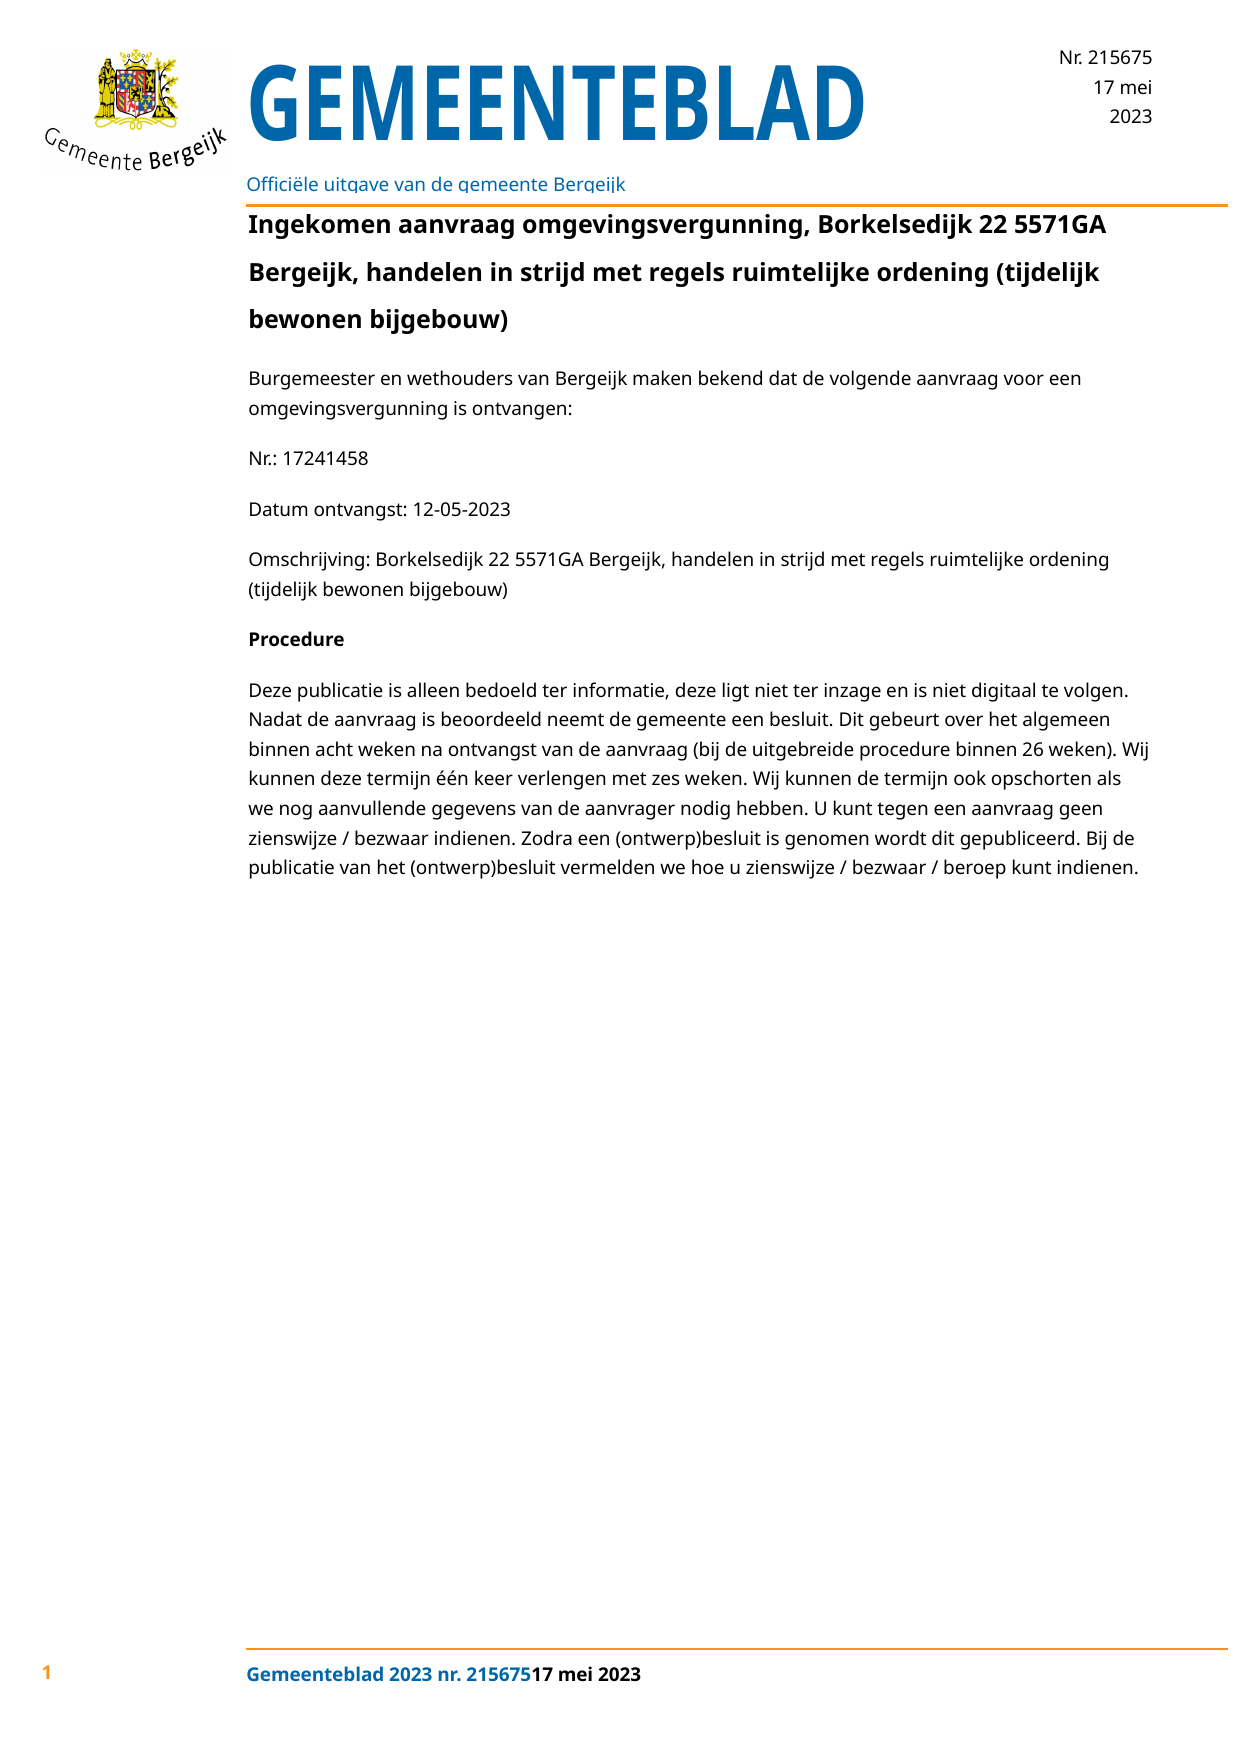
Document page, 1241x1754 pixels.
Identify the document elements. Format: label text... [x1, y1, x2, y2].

text Procedure [248, 626, 1152, 652]
picture [41, 47, 231, 172]
text Nr.: 17241458 [248, 446, 1152, 471]
text Burgemeester en wethouders van Bergeijk maken bekend dat de volgende aanvraag voor een omgevingsvergunning is ontvangen: [248, 366, 1152, 421]
text Datum ontvangst: 12-05-2023 [248, 496, 1152, 522]
text Ingekomen aanvraag omgevingsvergunning, Borkelsedijk 22 5571GA Bergeijk, handelen in strijd met regels ruimtelijke ordening (tijdelijk bewonen bijgebouw) [248, 207, 1152, 336]
text Omschrijving: Borkelsedijk 22 5571GA Bergeijk, handelen in strijd met regels ruimtelijke ordening (tijdelijk bewonen bijgebouw) [248, 546, 1152, 602]
text Deze publicatie is alleen bedoeld ter informatie, deze ligt niet ter inzage en is niet digitaal te volgen. Nadat de aanvraag is beoordeeld neemt de gemeente een besluit. Dit gebeurt over het algemeen binnen acht weken na ontvangst van de aanvraag (bij de uitgebreide procedure binnen 26 weken). Wij kunnen deze termijn één keer verlengen met zes weken. Wij kunnen de termijn ook opschorten als we nog aanvullende gegevens van de aanvrager nodig hebben. U kunt tegen een aanvraag geen zienswijze / bezwaar indienen. Zodra een (ontwerp)besluit is genomen wordt dit gepubliceerd. Bij de publicatie van het (ontwerp)besluit vermelden we hoe u zienswijze / bezwaar / beroep kunt indienen. [248, 677, 1152, 880]
